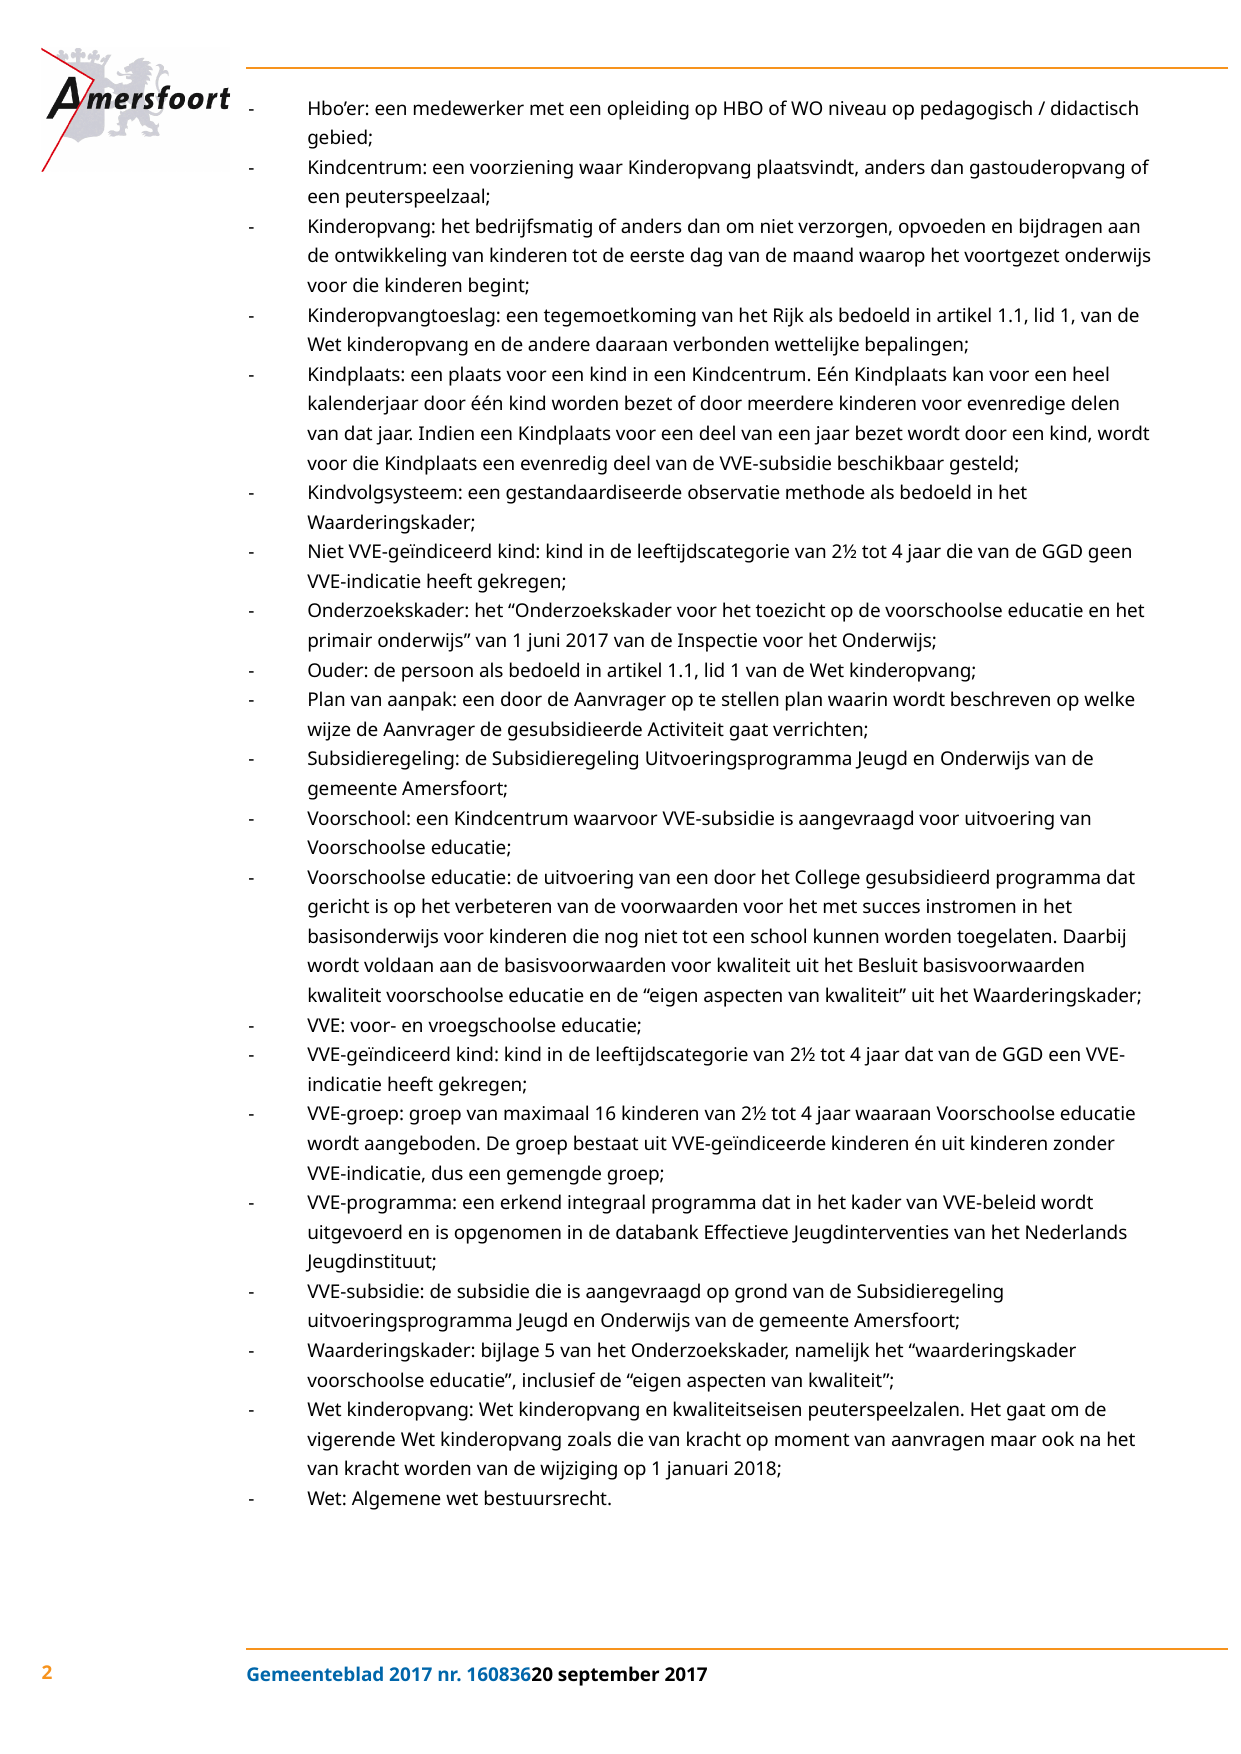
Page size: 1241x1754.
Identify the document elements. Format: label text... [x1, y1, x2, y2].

list VVE-geïndiceerd kind: kind in de leeftijdscategorie van 2½ tot 4 jaar dat van de GGD een VVE-indicatie heeft gekregen; [248, 1041, 1152, 1097]
list Kindvolgsysteem: een gestandaardiseerde observatie methode als bedoeld in het Waarderingskader; [248, 479, 1152, 535]
list Niet VVE-geïndiceerd kind: kind in de leeftijdscategorie van 2½ tot 4 jaar die van de GGD geen VVE-indicatie heeft gekregen; [248, 538, 1152, 594]
list Onderzoekskader: het “Onderzoekskader voor het toezicht op de voorschoolse educatie en het primair onderwijs” van 1 juni 2017 van de Inspectie voor het Onderwijs; [248, 598, 1152, 653]
list Voorschool: een Kindcentrum waarvoor VVE-subsidie is aangevraagd voor uitvoering van Voorschoolse educatie; [248, 805, 1152, 860]
picture [41, 47, 231, 172]
list Wet: Algemene wet bestuursrecht. [248, 1485, 1152, 1511]
list VVE-subsidie: de subsidie die is aangevraagd op grond van de Subsidieregeling uitvoeringsprogramma Jeugd en Onderwijs van de gemeente Amersfoort; [248, 1278, 1152, 1333]
list Wet kinderopvang: Wet kinderopvang en kwaliteitseisen peuterspeelzalen. Het gaat om de vigerende Wet kinderopvang zoals die van kracht op moment van aanvragen maar ook na het van kracht worden van de wijziging op 1 januari 2018; [248, 1396, 1152, 1481]
list Kinderopvangtoeslag: een tegemoetkoming van het Rijk als bedoeld in artikel 1.1, lid 1, van de Wet kinderopvang en de andere daaraan verbonden wettelijke bepalingen; [248, 302, 1152, 357]
list Ouder: de persoon als bedoeld in artikel 1.1, lid 1 van de Wet kinderopvang; [248, 657, 1152, 683]
list Kinderopvang: het bedrijfsmatig of anders dan om niet verzorgen, opvoeden en bijdragen aan de ontwikkeling van kinderen tot de eerste dag van de maand waarop het voortgezet onderwijs voor die kinderen begint; [248, 213, 1152, 298]
list Plan van aanpak: een door de Aanvrager op te stellen plan waarin wordt beschreven op welke wijze de Aanvrager de gesubsidieerde Activiteit gaat verrichten; [248, 686, 1152, 742]
list Voorschoolse educatie: de uitvoering van een door het College gesubsidieerd programma dat gericht is op het verbeteren van de voorwaarden voor het met succes instromen in het basisonderwijs voor kinderen die nog niet tot een school kunnen worden toegelaten. Daarbij wordt voldaan aan de basisvoorwaarden voor kwaliteit uit het Besluit basisvoorwaarden kwaliteit voorschoolse educatie en de “eigen aspecten van kwaliteit” uit het Waarderingskader; [248, 864, 1152, 1008]
list Kindcentrum: een voorziening waar Kinderopvang plaatsvindt, anders dan gastouderopvang of een peuterspeelzaal; [248, 154, 1152, 209]
list Hbo’er: een medewerker met een opleiding op HBO of WO niveau op pedagogisch / didactisch gebied; [248, 95, 1152, 150]
list VVE-programma: een erkend integraal programma dat in het kader van VVE-beleid wordt uitgevoerd en is opgenomen in de databank Effectieve Jeugdinterventies van het Nederlands Jeugdinstituut; [248, 1189, 1152, 1274]
list Subsidieregeling: de Subsidieregeling Uitvoeringsprogramma Jeugd en Onderwijs van de gemeente Amersfoort; [248, 746, 1152, 801]
list Waarderingskader: bijlage 5 van het Onderzoekskader, namelijk het “waarderingskader voorschoolse educatie”, inclusief de “eigen aspecten van kwaliteit”; [248, 1337, 1152, 1393]
list VVE: voor- en vroegschoolse educatie; [248, 1012, 1152, 1038]
list VVE-groep: groep van maximaal 16 kinderen van 2½ tot 4 jaar waaraan Voorschoolse educatie wordt aangeboden. De groep bestaat uit VVE-geïndiceerde kinderen én uit kinderen zonder VVE-indicatie, dus een gemengde groep; [248, 1101, 1152, 1186]
list Kindplaats: een plaats voor een kind in een Kindcentrum. Eén Kindplaats kan voor een heel kalenderjaar door één kind worden bezet of door meerdere kinderen voor evenredige delen van dat jaar. Indien een Kindplaats voor een deel van een jaar bezet wordt door een kind, wordt voor die Kindplaats een evenredig deel van de VVE-subsidie beschikbaar gesteld; [248, 361, 1152, 476]
